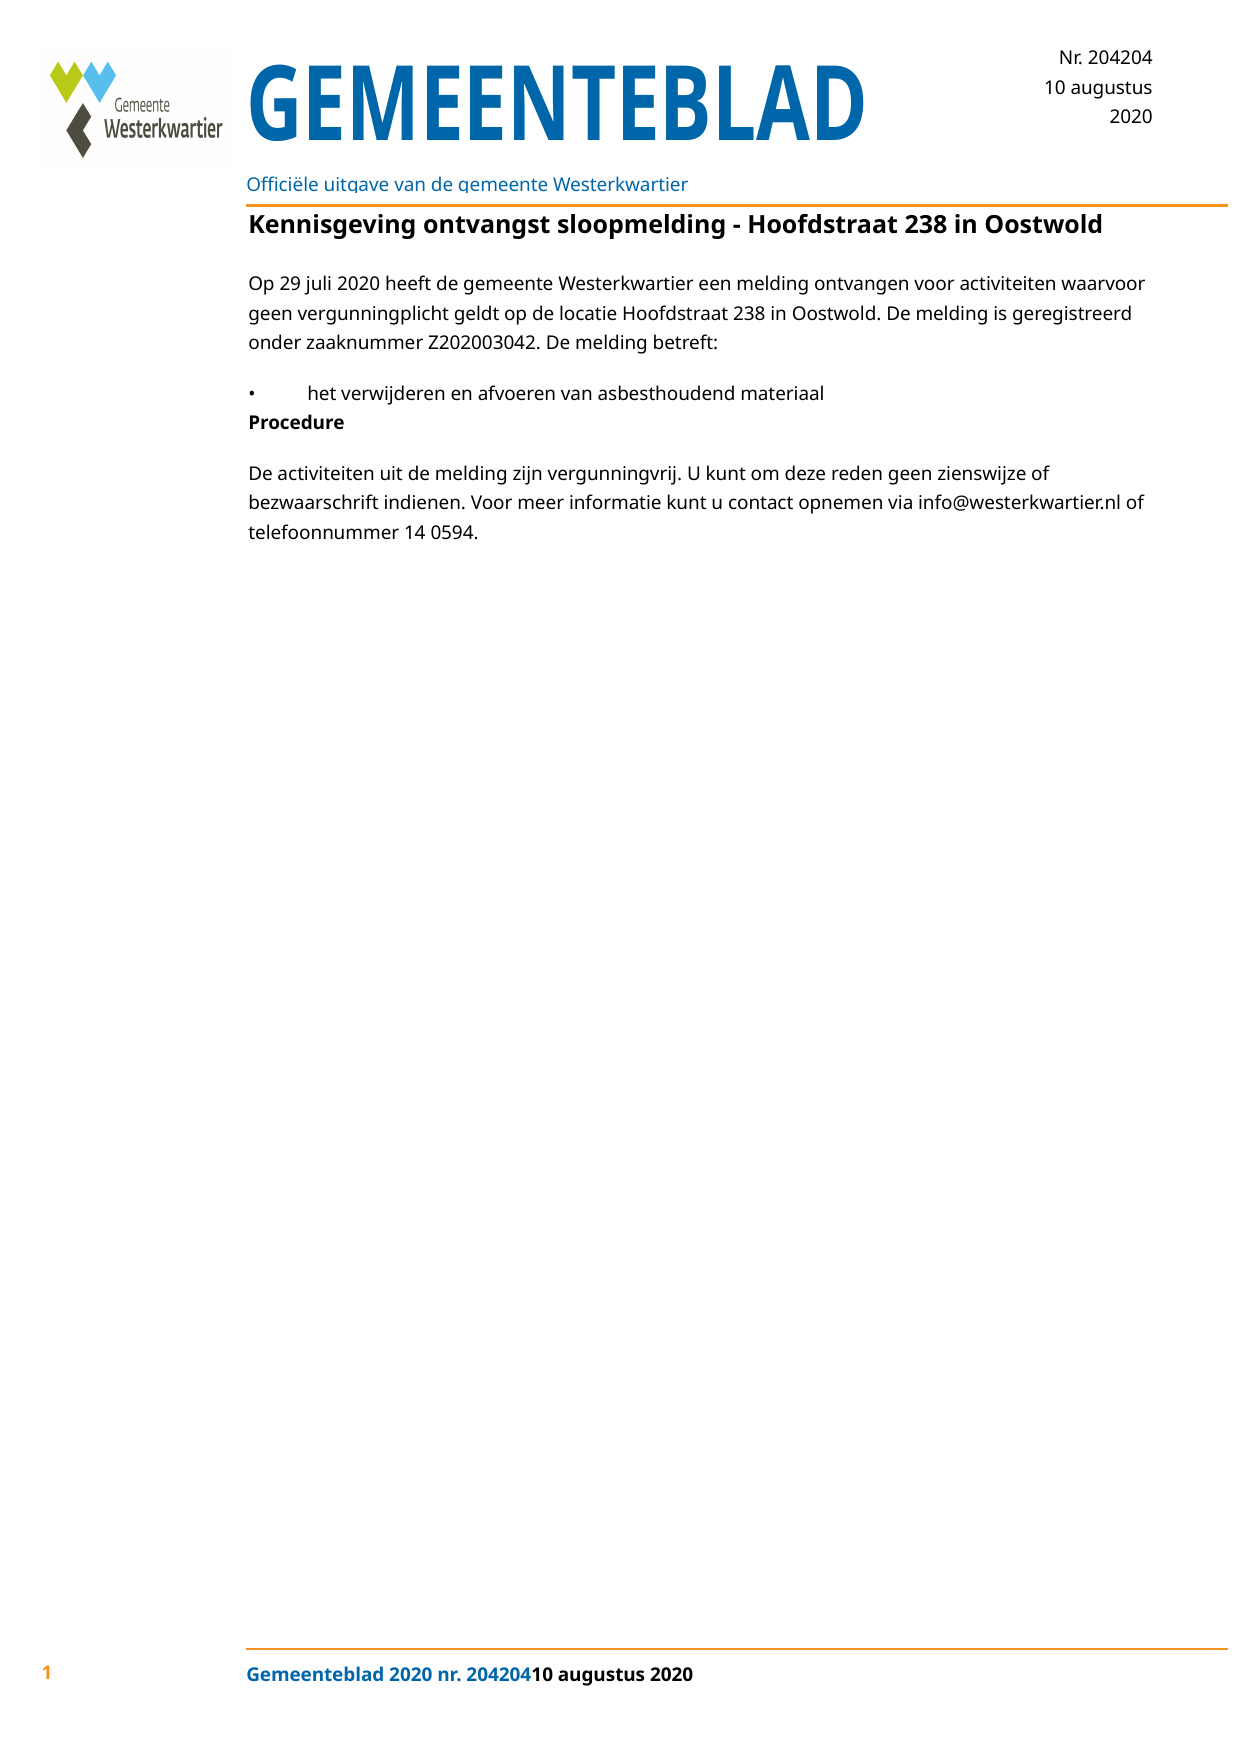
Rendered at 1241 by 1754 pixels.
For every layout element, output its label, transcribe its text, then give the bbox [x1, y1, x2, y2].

text Kennisgeving ontvangst sloopmelding - Hoofdstraat 238 in Oostwold [248, 207, 1152, 241]
text Op 29 juli 2020 heeft de gemeente Westerkwartier een melding ontvangen voor activiteiten waarvoor geen vergunningplicht geldt op de locatie Hoofdstraat 238 in Oostwold. De melding is geregistreerd onder zaaknummer Z202003042. De melding betreft: [248, 270, 1152, 355]
text Procedure [248, 409, 1152, 435]
picture [41, 47, 231, 172]
text De activiteiten uit de melding zijn vergunningvrij. U kunt om deze reden geen zienswijze of bezwaarschrift indienen. Voor meer informatie kunt u contact opnemen via info@westerkwartier.nl of telefoonnummer 14 0594. [248, 460, 1152, 545]
list het verwijderen en afvoeren van asbesthoudend materiaal [248, 380, 1152, 406]
